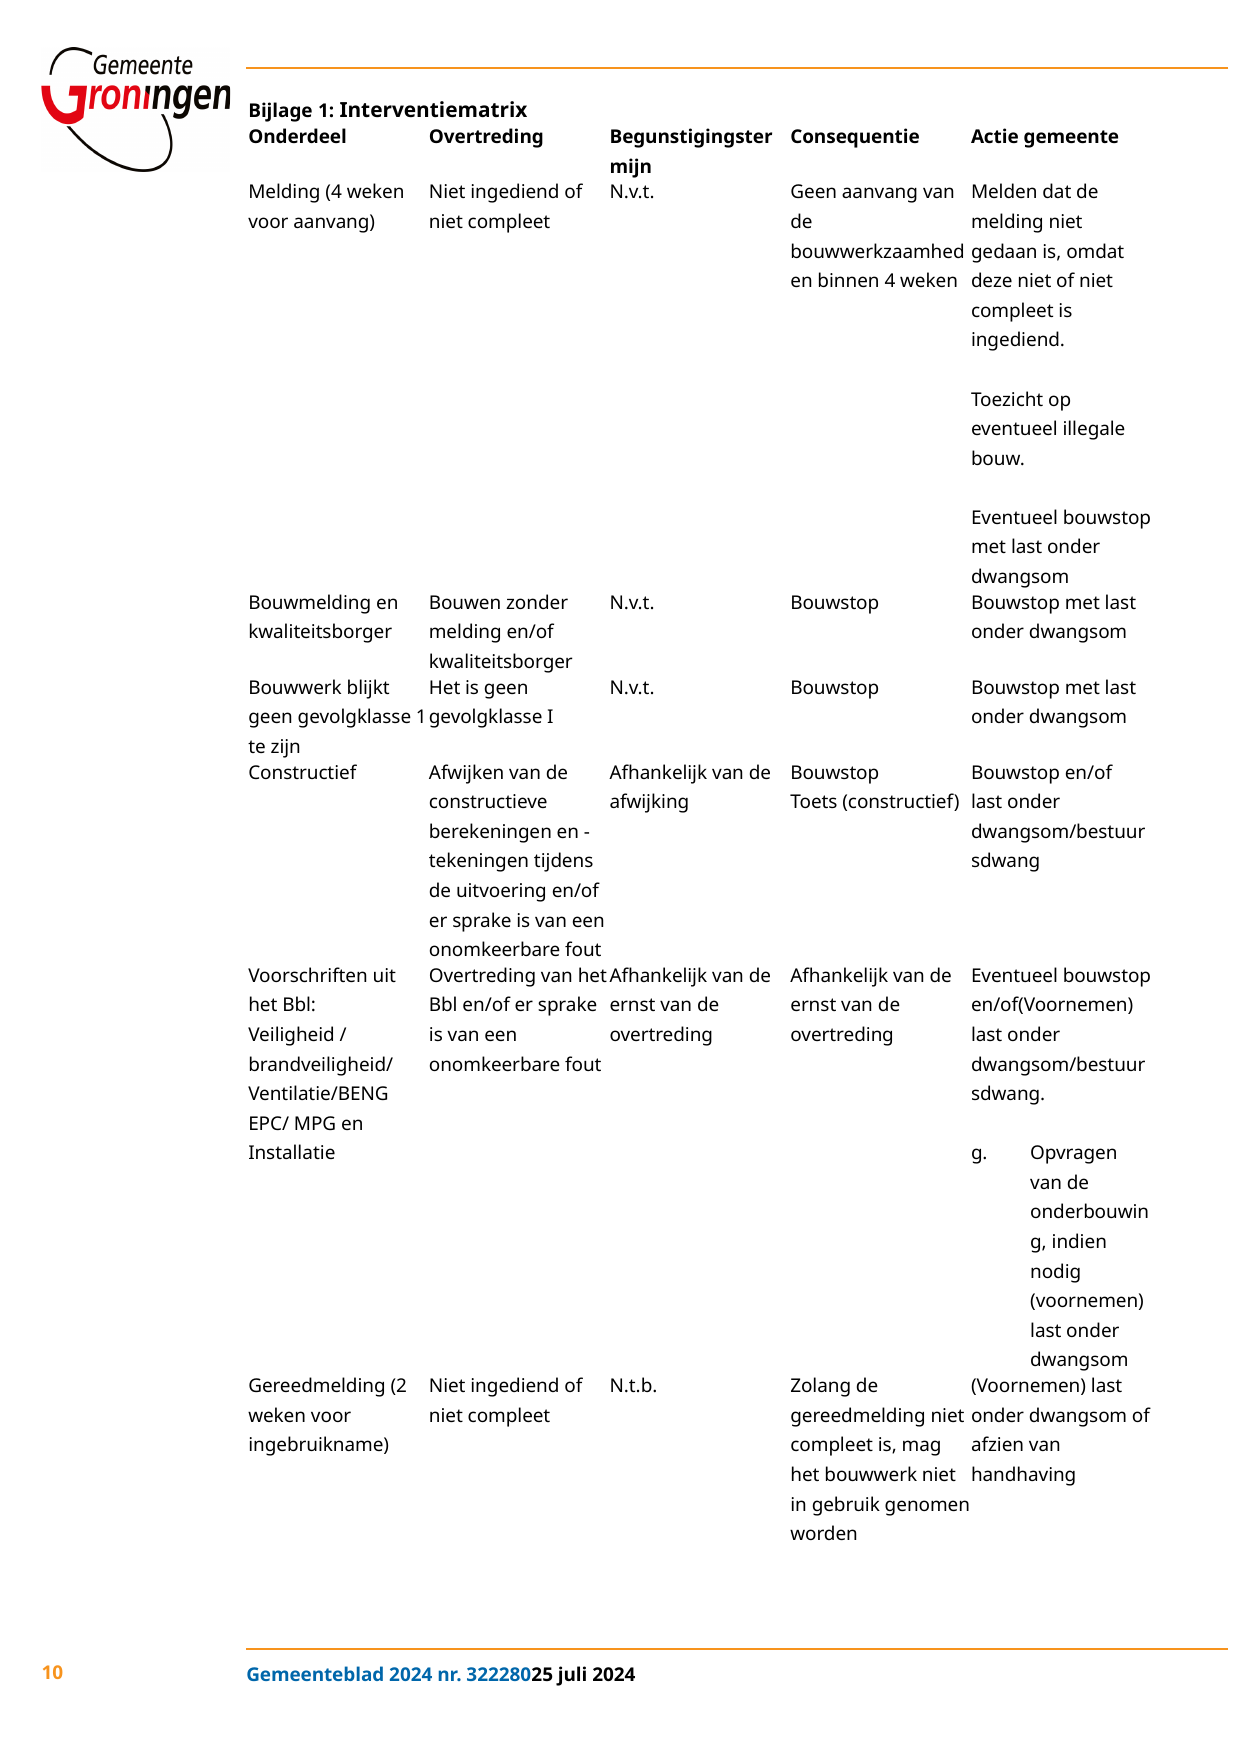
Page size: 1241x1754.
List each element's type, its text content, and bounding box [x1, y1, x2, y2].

table_cell Melding (4 weken voor aanvang) [248, 179, 429, 589]
table_cell Zolang de gereedmelding niet compleet is, mag het bouwwerk niet in gebruik genomen worden [790, 1373, 971, 1546]
table_cell Afhankelijk van de afwijking [609, 759, 790, 962]
table_cell Bouwstop Toets (constructief) [790, 759, 971, 962]
table_header Actie gemeente [971, 124, 1152, 179]
table_cell Afhankelijk van de ernst van de overtreding [609, 962, 790, 1372]
table_cell Gereedmelding (2 weken voor ingebruikname) [248, 1373, 429, 1546]
table_cell Bouwstop [790, 589, 971, 674]
table_cell Geen aanvang van de bouwwerkzaamheden binnen 4 weken [790, 179, 971, 589]
table_cell Afwijken van de constructieve berekeningen en -tekeningen tijdens de uitvoering en/of er sprake is van een onomkeerbare fout [429, 759, 609, 962]
table_cell Bouwstop [790, 674, 971, 759]
table_header Overtreding [429, 124, 609, 179]
table_cell Overtreding van het Bbl en/of er sprake is van een onomkeerbare fout [429, 962, 609, 1372]
table_header Consequentie [790, 124, 971, 179]
table_cell Bouwstop en/of last onder dwangsom/bestuursdwang [971, 759, 1152, 962]
table_cell Niet ingediend of niet compleet [429, 1373, 609, 1546]
table_cell Voorschriften uit het Bbl: Veiligheid / brandveiligheid/ Ventilatie/BENG EPC/ MPG en Installatie [248, 962, 429, 1372]
picture [41, 47, 231, 172]
table_cell Bouwstop met last onder dwangsom [971, 589, 1152, 674]
table_cell (Voornemen) last onder dwangsom of afzien van handhaving [971, 1373, 1152, 1546]
table_cell Bouwstop met last onder dwangsom [971, 674, 1152, 759]
table_cell Het is geen gevolgklasse I [429, 674, 609, 759]
table_cell Eventueel bouwstop en/of(Voornemen) last onder dwangsom/bestuursdwang. Opvragen van de onderbouwing, indien nodig (voornemen) last onder dwangsom [971, 962, 1152, 1372]
table_cell N.v.t. [609, 589, 790, 674]
table_header Onderdeel [248, 124, 429, 179]
table_cell Bouwen zonder melding en/of kwaliteitsborger [429, 589, 609, 674]
table_cell Melden dat de melding niet gedaan is, omdat deze niet of niet compleet is ingediend. Toezicht op eventueel illegale bouw. Eventueel bouwstop met last onder dwangsom [971, 179, 1152, 589]
table_cell Niet ingediend of niet compleet [429, 179, 609, 589]
table_cell N.t.b. [609, 1373, 790, 1546]
table_cell Constructief [248, 759, 429, 962]
table_cell N.v.t. [609, 674, 790, 759]
table_header Begunstigingstermijn [609, 124, 790, 179]
table_cell N.v.t. [609, 179, 790, 589]
text Bijlage 1: Interventiematrix [248, 95, 1152, 123]
table_cell Bouwmelding en kwaliteitsborger [248, 589, 429, 674]
table_cell Bouwwerk blijkt geen gevolgklasse 1 te zijn [248, 674, 429, 759]
table_cell Afhankelijk van de ernst van de overtreding [790, 962, 971, 1372]
